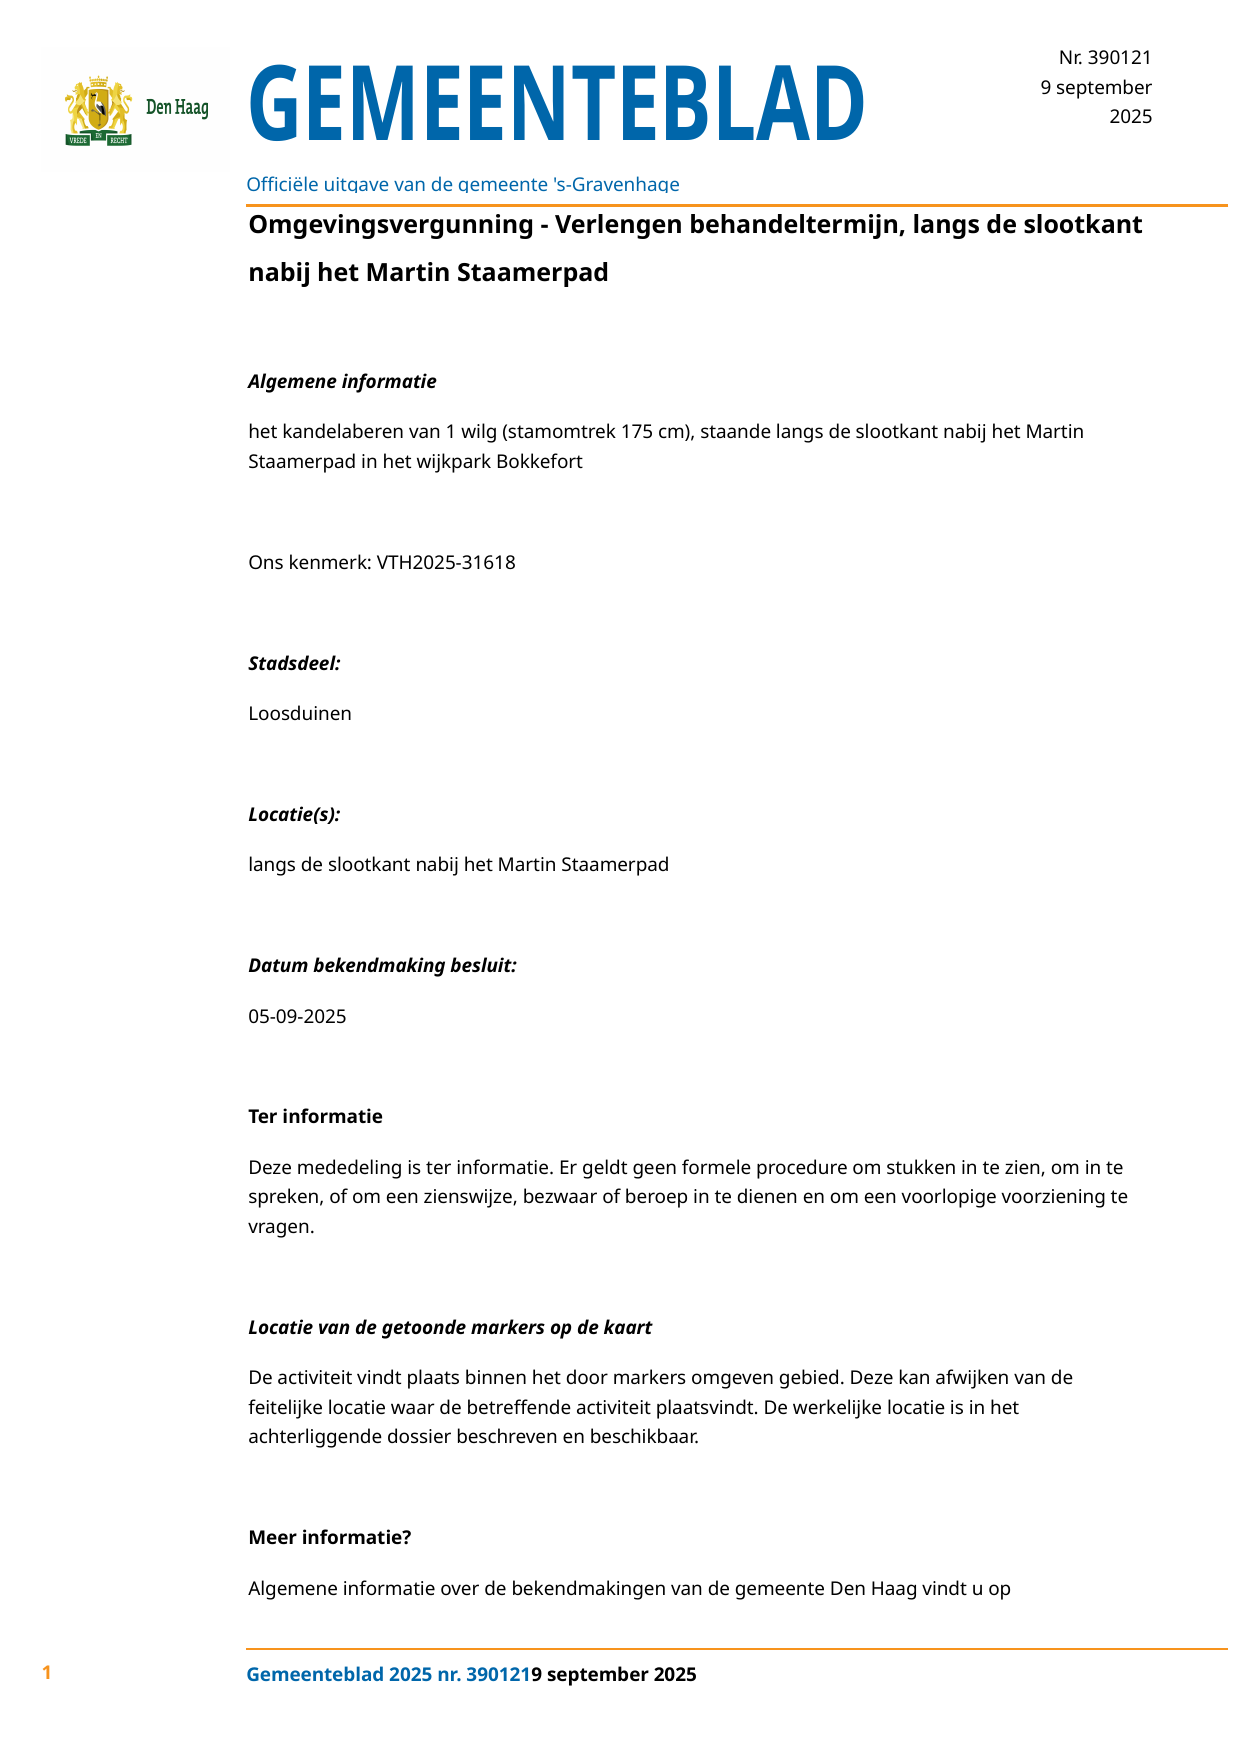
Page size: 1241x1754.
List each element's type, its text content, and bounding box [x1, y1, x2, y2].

text Ons kenmerk: VTH2025-31618 [248, 549, 1152, 575]
text Loosduinen [248, 700, 1152, 726]
text Meer informatie? [248, 1524, 1152, 1550]
text Algemene informatie over de bekendmakingen van de gemeente Den Haag vindt u op [248, 1575, 1152, 1601]
text Locatie van de getoonde markers op de kaart [248, 1314, 1152, 1340]
text Algemene informatie [248, 368, 1152, 394]
text De activiteit vindt plaats binnen het door markers omgeven gebied. Deze kan afwijken van de feitelijke locatie waar de betreffende activiteit plaatsvindt. De werkelijke locatie is in het achterliggende dossier beschreven en beschikbaar. [248, 1364, 1152, 1449]
text langs de slootkant nabij het Martin Staamerpad [248, 852, 1152, 877]
text Locatie(s): [248, 801, 1152, 827]
text Omgevingsvergunning - Verlengen behandeltermijn, langs de slootkant nabij het Martin Staamerpad [248, 207, 1152, 288]
text Stadsdeel: [248, 650, 1152, 676]
text Deze mededeling is ter informatie. Er geldt geen formele procedure om stukken in te zien, om in te spreken, of om een zienswijze, bezwaar of beroep in te dienen en om een voorlopige voorziening te vragen. [248, 1154, 1152, 1239]
text het kandelaberen van 1 wilg (stamomtrek 175 cm), staande langs de slootkant nabij het Martin Staamerpad in het wijkpark Bokkefort [248, 419, 1152, 474]
text Datum bekendmaking besluit: [248, 952, 1152, 978]
picture [41, 47, 231, 172]
text Ter informatie [248, 1104, 1152, 1129]
text 05-09-2025 [248, 1003, 1152, 1029]
